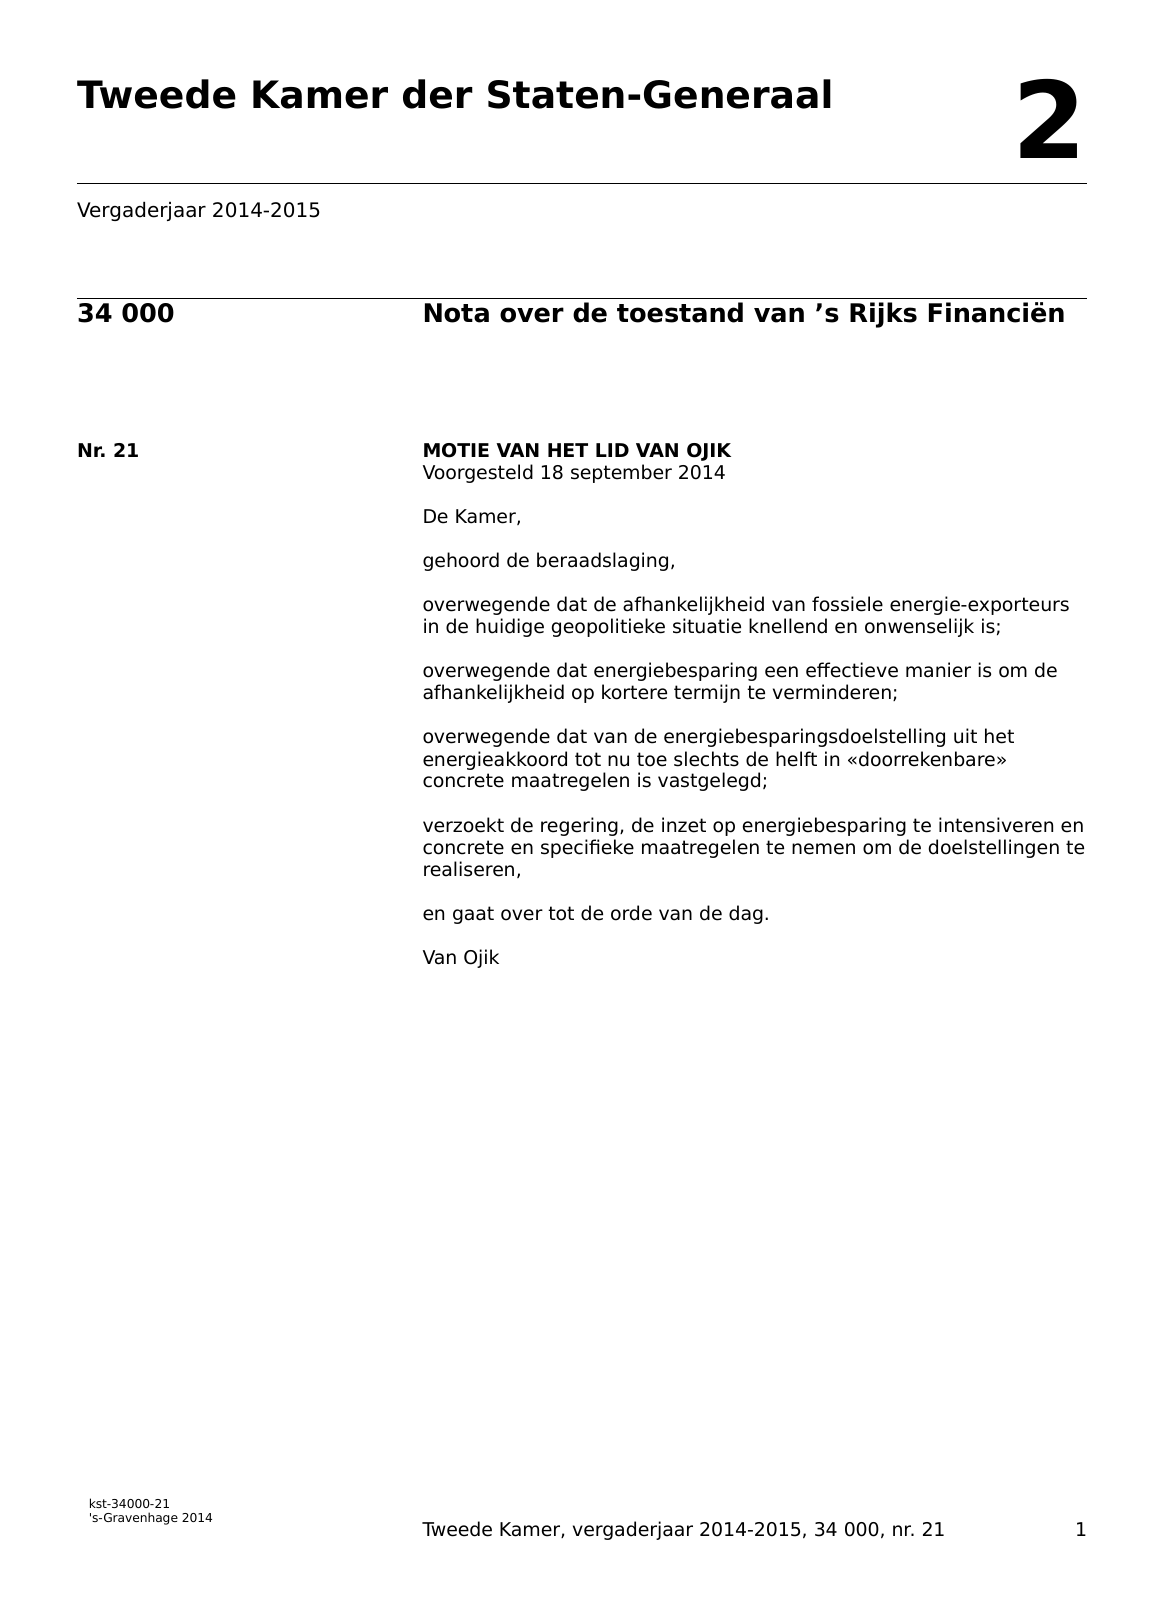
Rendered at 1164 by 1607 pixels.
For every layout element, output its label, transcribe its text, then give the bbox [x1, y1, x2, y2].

text en gaat over tot de orde van de dag. [422, 903, 1087, 925]
text 's-Gravenhage 2014 [88, 1511, 323, 1525]
text Van Ojik [422, 947, 1087, 969]
subtitle Nr. 21 MOTIE VAN HET LID VAN OJIK [77, 440, 1087, 462]
text kst-34000-21 [88, 1497, 323, 1511]
subtitle 34 000 Nota over de toestand van ’s Rijks Financiën [77, 299, 1087, 329]
table_header Tweede Kamer der Staten-Generaal [77, 59, 886, 183]
text Voorgesteld 18 september 2014 [422, 462, 1087, 484]
text gehoord de beraadslaging, [422, 550, 1087, 572]
text overwegende dat van de energiebesparingsdoelstelling uit het energieakkoord tot nu toe slechts de helft in «doorrekenbare» concrete maatregelen is vastgelegd; [422, 726, 1087, 792]
text De Kamer, [422, 506, 1087, 528]
table_header 2 [886, 59, 1087, 183]
text overwegende dat energiebesparing een effectieve manier is om de afhankelijkheid op kortere termijn te verminderen; [422, 660, 1087, 704]
table_cell Vergaderjaar 2014-2015 [77, 184, 1087, 298]
text overwegende dat de afhankelijkheid van fossiele energie-exporteurs in de huidige geopolitieke situatie knellend en onwenselijk is; [422, 594, 1087, 638]
text verzoekt de regering, de inzet op energiebesparing te intensiveren en concrete en specifieke maatregelen te nemen om de doelstellingen te realiseren, [422, 814, 1087, 881]
